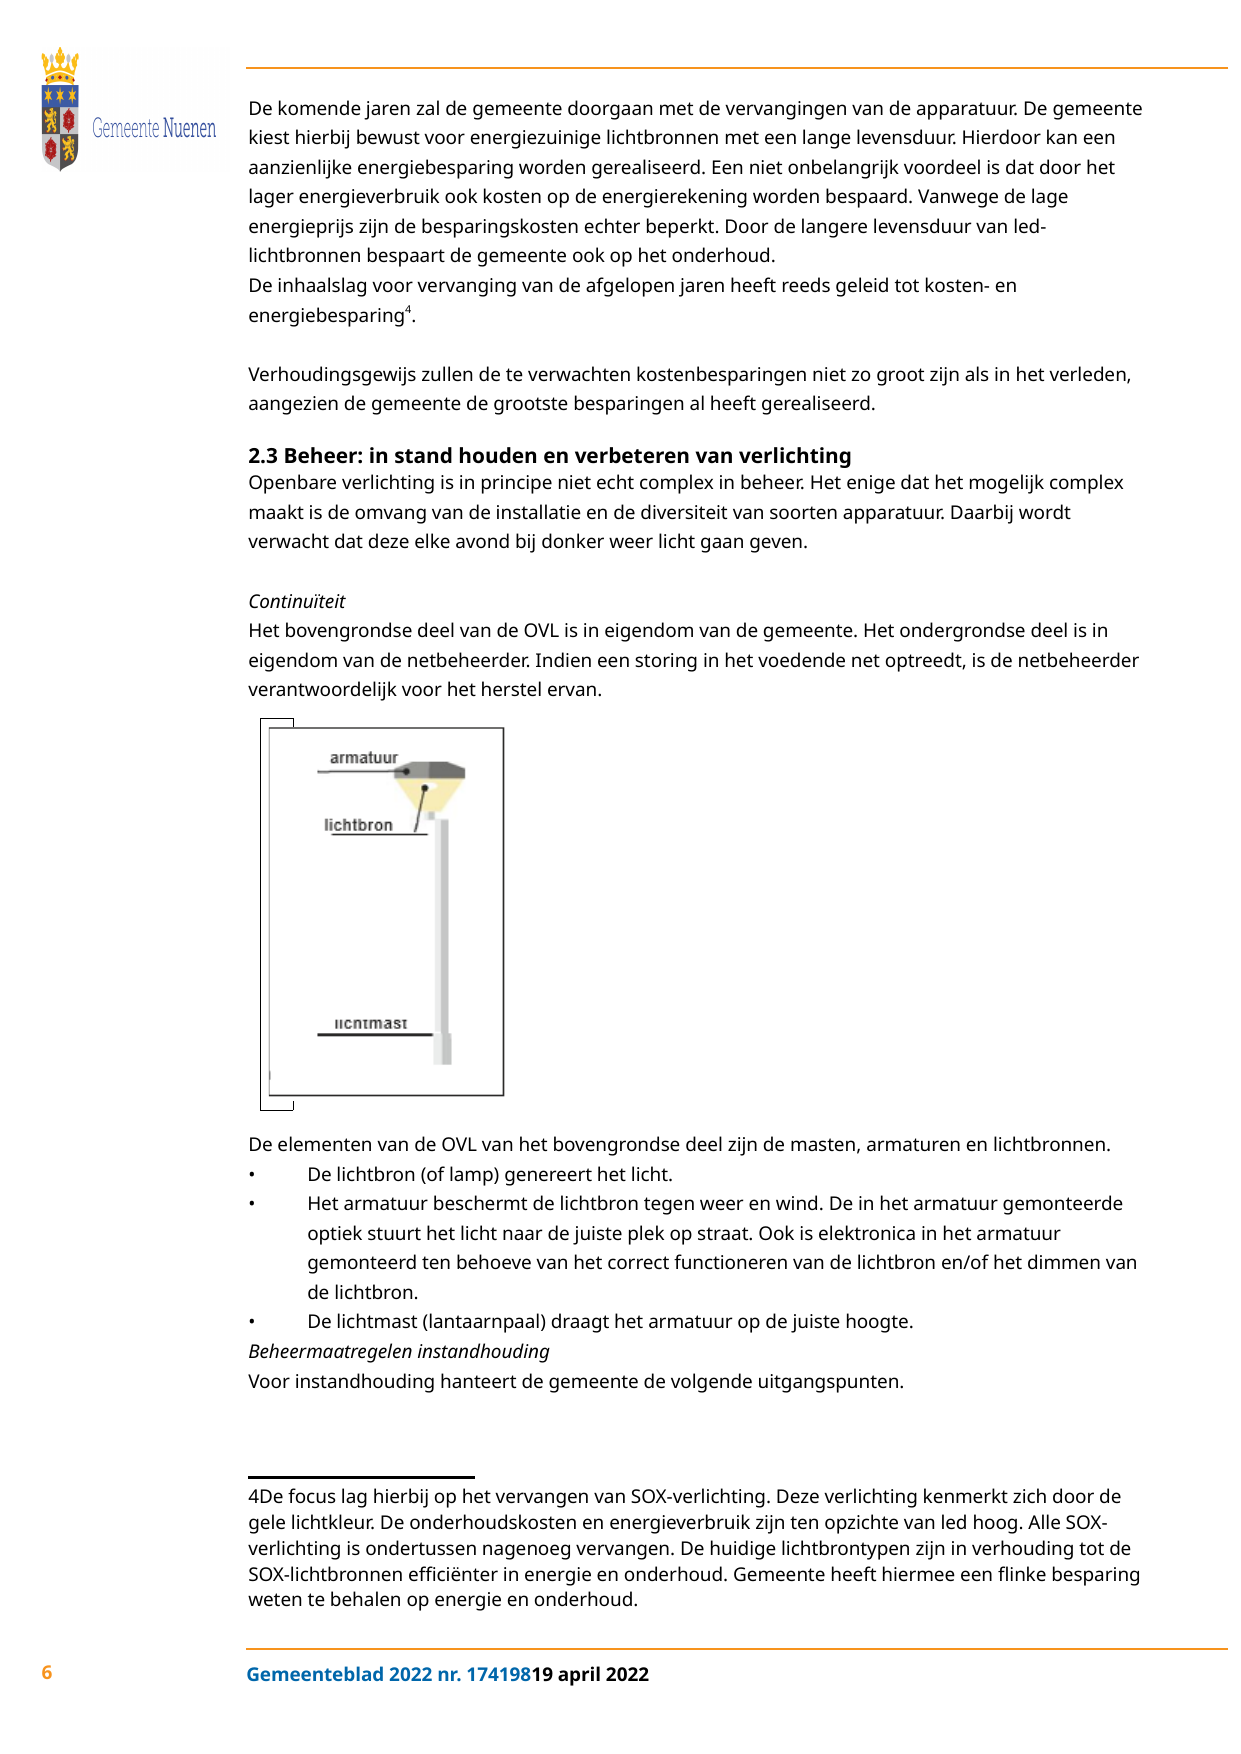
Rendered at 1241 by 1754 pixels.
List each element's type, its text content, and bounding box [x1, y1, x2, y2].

list De lichtbron (of lamp) genereert het licht. [248, 1161, 1152, 1186]
picture [268, 727, 505, 1101]
list De lichtmast (lantaarnpaal) draagt het armatuur op de juiste hoogte. [248, 1309, 1152, 1334]
text Continuïteit [248, 588, 1152, 613]
text De komende jaren zal de gemeente doorgaan met de vervangingen van de apparatuur. De gemeente kiest hierbij bewust voor energiezuinige lichtbronnen met een lange levensduur. Hierdoor kan een aanzienlijke energiebesparing worden gerealiseerd. Een niet onbelangrijk voordeel is dat door het lager energieverbruik ook kosten op de energierekening worden bespaard. Vanwege de lage energieprijs zijn de besparingskosten echter beperkt. Door de langere levensduur van led-lichtbronnen bespaart de gemeente ook op het onderhoud. [248, 95, 1152, 268]
text De elementen van de OVL van het bovengrondse deel zijn de masten, armaturen en lichtbronnen. [248, 1131, 1152, 1157]
text Het bovengrondse deel van de OVL is in eigendom van de gemeente. Het ondergrondse deel is in eigendom van de netbeheerder. Indien een storing in het voedende net optreedt, is de netbeheerder verantwoordelijk voor het herstel ervan. [248, 617, 1152, 702]
text Voor instandhouding hanteert de gemeente de volgende uitgangspunten. [248, 1368, 1152, 1393]
list Het armatuur beschermt de lichtbron tegen weer en wind. De in het armatuur gemonteerde optiek stuurt het licht naar de juiste plek op straat. Ook is elektronica in het armatuur gemonteerd ten behoeve van het correct functioneren van de lichtbron en/of het dimmen van de lichtbron. [248, 1190, 1152, 1305]
text 2.3 Beheer: in stand houden en verbeteren van verlichting [248, 441, 1152, 469]
text De inhaalslag voor vervanging van de afgelopen jaren heeft reeds geleid tot kosten- en energiebesparing. [248, 272, 1152, 328]
text Openbare verlichting is in principe niet echt complex in beheer. Het enige dat het mogelijk complex maakt is de omvang van de installatie en de diversiteit van soorten apparatuur. Daarbij wordt verwacht dat deze elke avond bij donker weer licht gaan geven. [248, 469, 1152, 554]
text Verhoudingsgewijs zullen de te verwachten kostenbesparingen niet zo groot zijn als in het verleden, aangezien de gemeente de grootste besparingen al heeft gerealiseerd. [248, 361, 1152, 416]
text De focus lag hierbij op het vervangen van SOX-verlichting. Deze verlichting kenmerkt zich door de gele lichtkleur. De onderhoudskosten en energieverbruik zijn ten opzichte van led hoog. Alle SOX-verlichting is ondertussen nagenoeg vervangen. De huidige lichtbrontypen zijn in verhouding tot de SOX-lichtbronnen efficiënter in energie en onderhoud. Gemeente heeft hiermee een flinke besparing weten te behalen op energie en onderhoud. [248, 1483, 1152, 1612]
text Beheermaatregelen instandhouding [248, 1338, 1152, 1364]
picture [41, 47, 231, 172]
